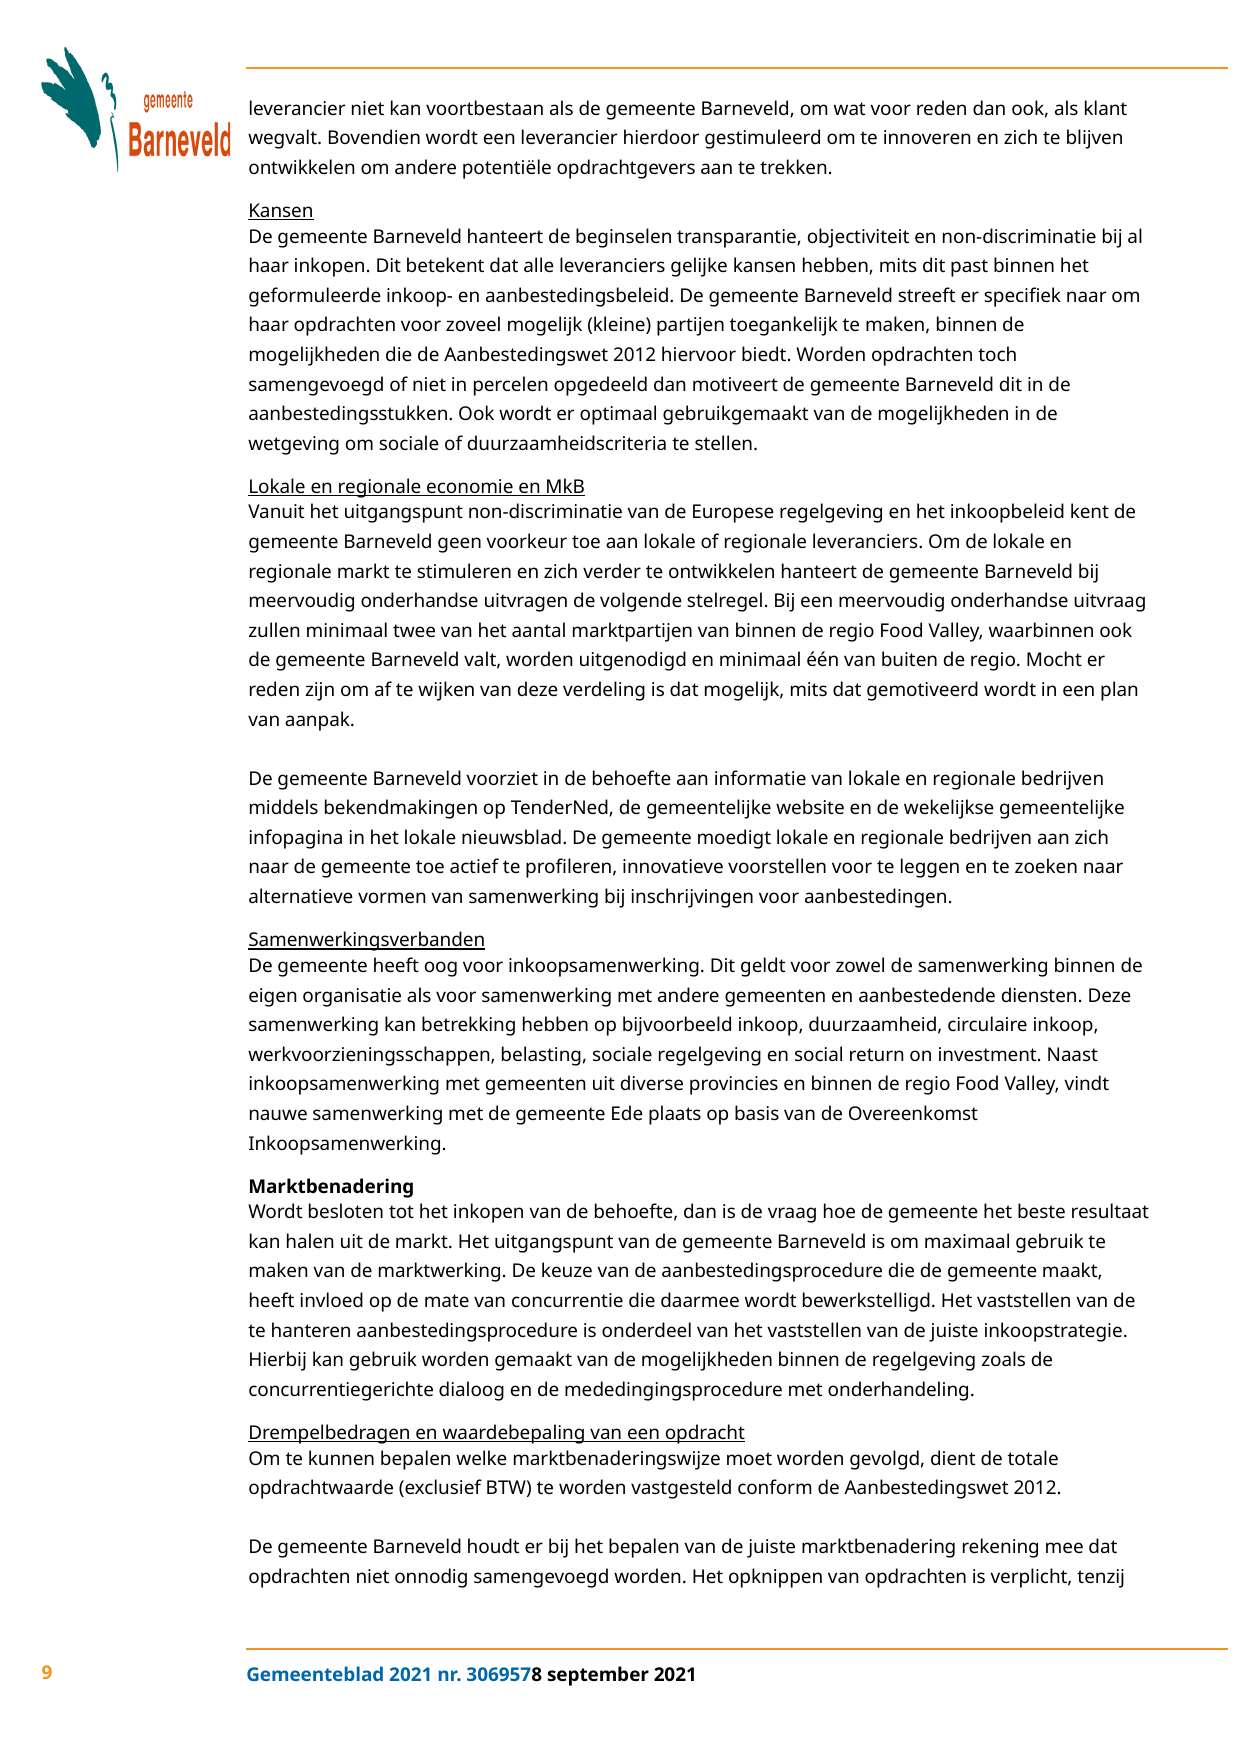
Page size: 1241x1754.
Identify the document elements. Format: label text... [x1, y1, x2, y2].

text Om te kunnen bepalen welke marktbenaderingswijze moet worden gevolgd, dient de totale opdrachtwaarde (exclusief BTW) te worden vastgesteld conform de Aanbestedingswet 2012. [248, 1445, 1152, 1500]
text leverancier niet kan voortbestaan als de gemeente Barneveld, om wat voor reden dan ook, als klant wegvalt. Bovendien wordt een leverancier hierdoor gestimuleerd om te innoveren en zich te blijven ontwikkelen om andere potentiële opdrachtgevers aan te trekken. [248, 95, 1152, 180]
text Wordt besloten tot het inkopen van de behoefte, dan is de vraag hoe de gemeente het beste resultaat kan halen uit de markt. Het uitgangspunt van de gemeente Barneveld is om maximaal gebruik te maken van de marktwerking. De keuze van de aanbestedingsprocedure die de gemeente maakt, heeft invloed op de mate van concurrentie die daarmee wordt bewerkstelligd. Het vaststellen van de te hanteren aanbestedingsprocedure is onderdeel van het vaststellen van de juiste inkoopstrategie. Hierbij kan gebruik worden gemaakt van de mogelijkheden binnen de regelgeving zoals de concurrentiegerichte dialoog en de mededingingsprocedure met onderhandeling. [248, 1198, 1152, 1402]
picture [41, 47, 231, 172]
text De gemeente Barneveld hanteert de beginselen transparantie, objectiviteit en non-discriminatie bij al haar inkopen. Dit betekent dat alle leveranciers gelijke kansen hebben, mits dit past binnen het geformuleerde inkoop- en aanbestedingsbeleid. De gemeente Barneveld streeft er specifiek naar om haar opdrachten voor zoveel mogelijk (kleine) partijen toegankelijk te maken, binnen de mogelijkheden die de Aanbestedingswet 2012 hiervoor biedt. Worden opdrachten toch samengevoegd of niet in percelen opgedeeld dan motiveert de gemeente Barneveld dit in de aanbestedingsstukken. Ook wordt er optimaal gebruikgemaakt van de mogelijkheden in de wetgeving om sociale of duurzaamheidscriteria te stellen. [248, 223, 1152, 456]
text De gemeente heeft oog voor inkoopsamenwerking. Dit geldt voor zowel de samenwerking binnen de eigen organisatie als voor samenwerking met andere gemeenten en aanbestedende diensten. Deze samenwerking kan betrekking hebben op bijvoorbeeld inkoop, duurzaamheid, circulaire inkoop, werkvoorzieningsschappen, belasting, sociale regelgeving en social return on investment. Naast inkoopsamenwerking met gemeenten uit diverse provincies en binnen de regio Food Valley, vindt nauwe samenwerking met de gemeente Ede plaats op basis van de Overeenkomst Inkoopsamenwerking. [248, 952, 1152, 1155]
text Marktbenadering [248, 1173, 1152, 1198]
text De gemeente Barneveld voorziet in de behoefte aan informatie van lokale en regionale bedrijven middels bekendmakingen op TenderNed, de gemeentelijke website en de wekelijkse gemeentelijke infopagina in het lokale nieuwsblad. De gemeente moedigt lokale en regionale bedrijven aan zich naar de gemeente toe actief te profileren, innovatieve voorstellen voor te leggen en te zoeken naar alternatieve vormen van samenwerking bij inschrijvingen voor aanbestedingen. [248, 765, 1152, 909]
text Samenwerkingsverbanden [248, 926, 1152, 952]
text Drempelbedragen en waardebepaling van een opdracht [248, 1419, 1152, 1445]
text Lokale en regionale economie en MkB [248, 473, 1152, 499]
text Vanuit het uitgangspunt non-discriminatie van de Europese regelgeving en het inkoopbeleid kent de gemeente Barneveld geen voorkeur toe aan lokale of regionale leveranciers. Om de lokale en regionale markt te stimuleren en zich verder te ontwikkelen hanteert de gemeente Barneveld bij meervoudig onderhandse uitvragen de volgende stelregel. Bij een meervoudig onderhandse uitvraag zullen minimaal twee van het aantal marktpartijen van binnen de regio Food Valley, waarbinnen ook de gemeente Barneveld valt, worden uitgenodigd en minimaal één van buiten de regio. Mocht er reden zijn om af te wijken van deze verdeling is dat mogelijk, mits dat gemotiveerd wordt in een plan van aanpak. [248, 499, 1152, 732]
text Kansen [248, 197, 1152, 223]
text De gemeente Barneveld houdt er bij het bepalen van de juiste marktbenadering rekening mee dat opdrachten niet onnodig samengevoegd worden. Het opknippen van opdrachten is verplicht, tenzij [248, 1534, 1152, 1589]
